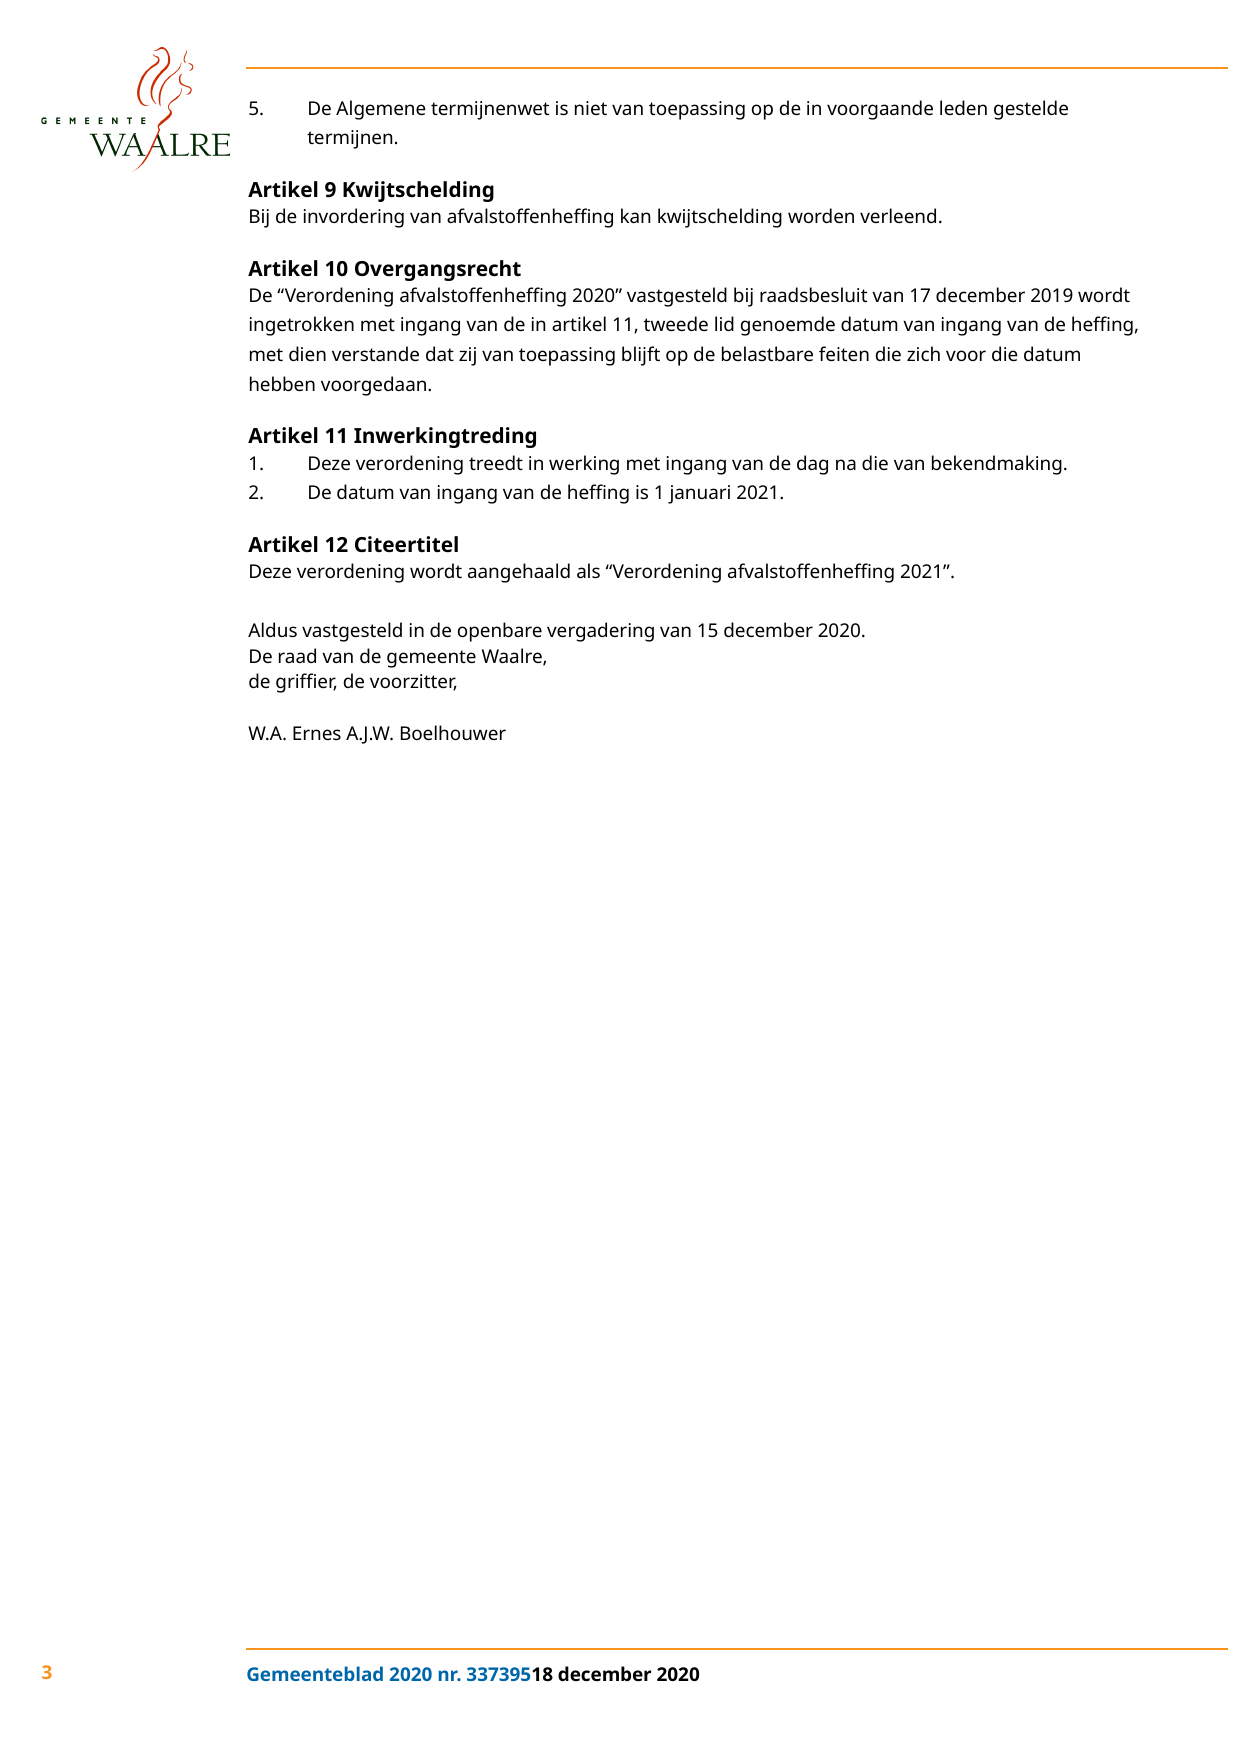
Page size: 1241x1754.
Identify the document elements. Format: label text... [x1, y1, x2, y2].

picture [41, 47, 231, 172]
text De “Verordening afvalstoffenheffing 2020” vastgesteld bij raadsbesluit van 17 december 2019 wordt ingetrokken met ingang van de in artikel 11, tweede lid genoemde datum van ingang van de heffing, met dien verstande dat zij van toepassing blijft op de belastbare feiten die zich voor die datum hebben voorgedaan. [248, 282, 1152, 397]
text Artikel 11 Inwerkingtreding [248, 421, 1152, 450]
text Deze verordening wordt aangehaald als “Verordening afvalstoffenheffing 2021”. [248, 558, 1152, 584]
text Aldus vastgesteld in de openbare vergadering van 15 december 2020. [248, 617, 1152, 643]
list Deze verordening treedt in werking met ingang van de dag na die van bekendmaking. [248, 450, 1152, 475]
text Bij de invordering van afvalstoffenheffing kan kwijtschelding worden verleend. [248, 203, 1152, 229]
text Artikel 12 Citeertitel [248, 530, 1152, 558]
text Artikel 10 Overgangsrecht [248, 254, 1152, 282]
text De raad van de gemeente Waalre, [248, 643, 1152, 669]
list De datum van ingang van de heffing is 1 januari 2021. [248, 479, 1152, 505]
text Artikel 9 Kwijtschelding [248, 175, 1152, 203]
text de griffier, de voorzitter, [248, 669, 1152, 694]
text W.A. Ernes A.J.W. Boelhouwer [248, 720, 1152, 746]
list De Algemene termijnenwet is niet van toepassing op de in voorgaande leden gestelde termijnen. [248, 95, 1152, 150]
